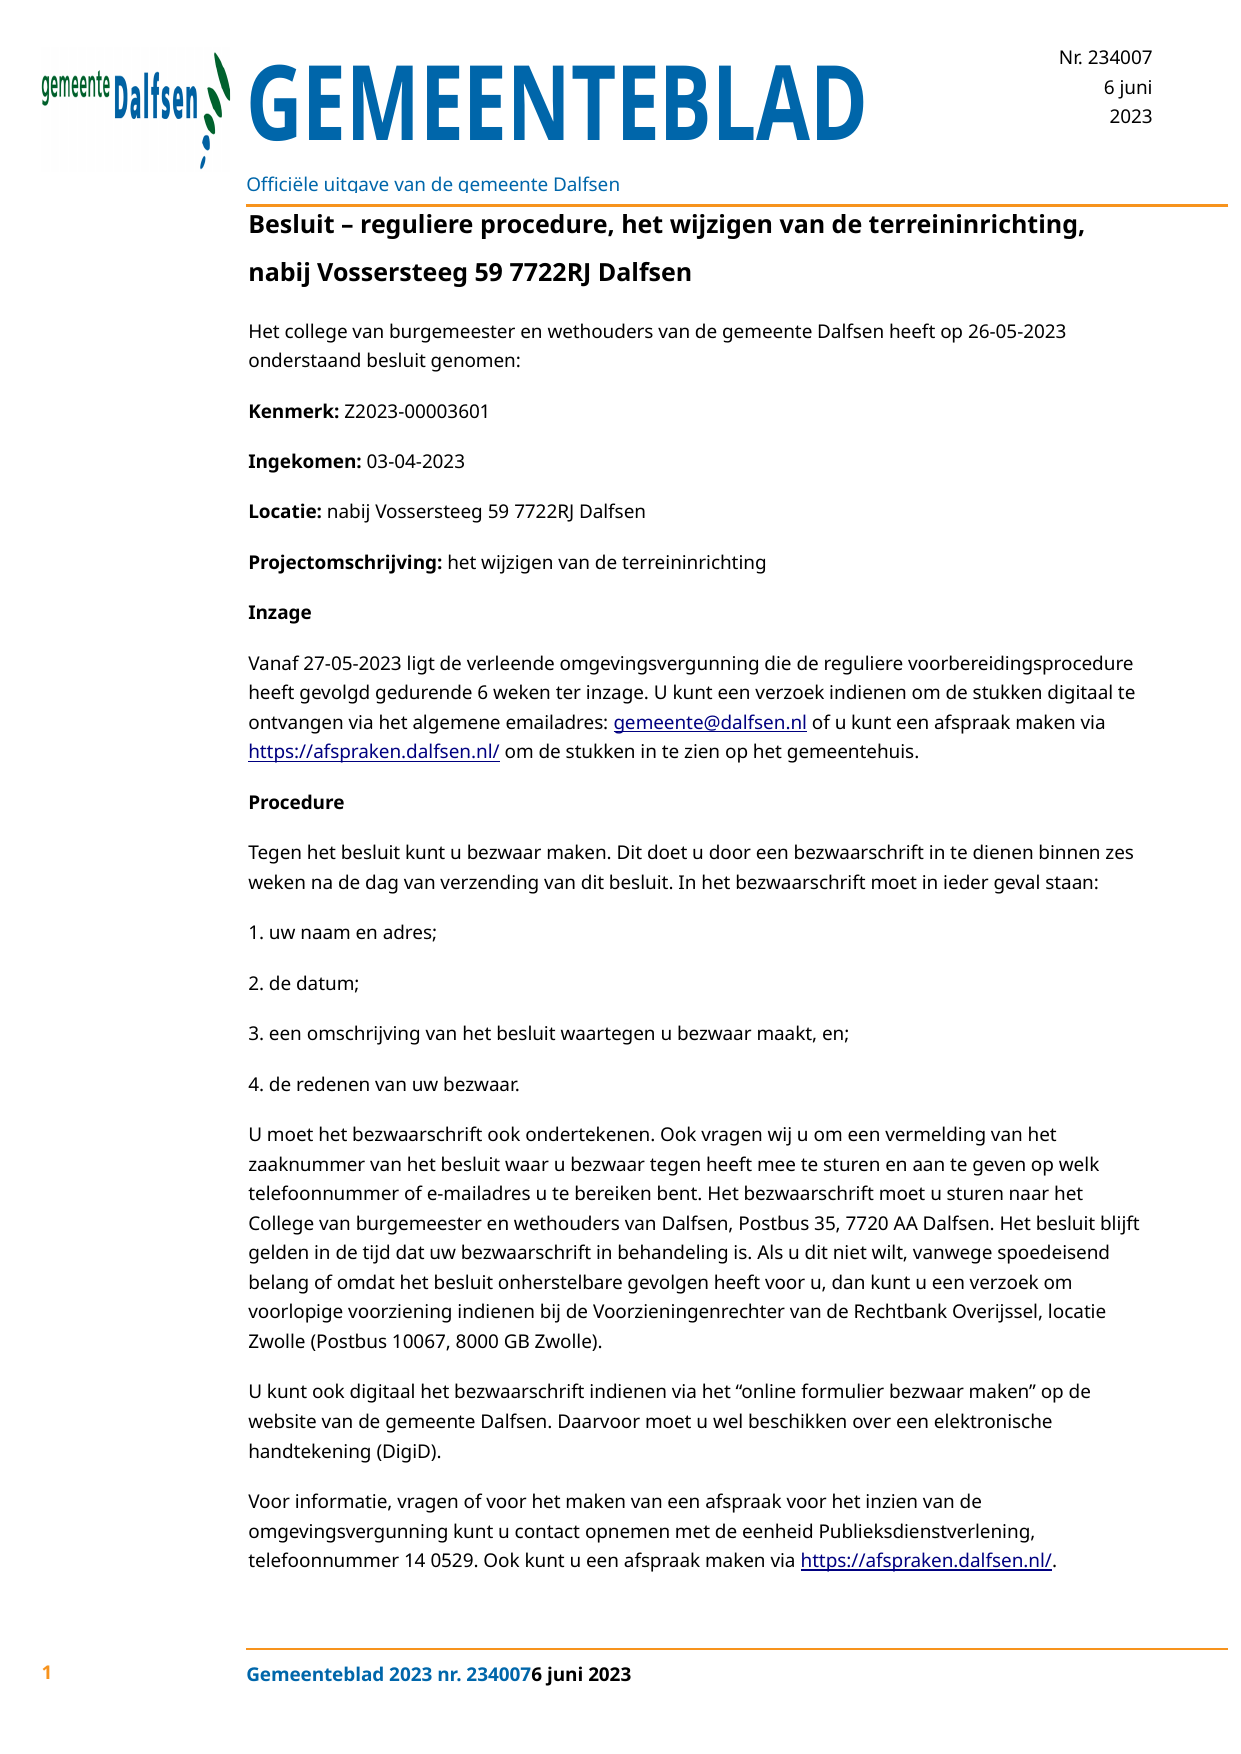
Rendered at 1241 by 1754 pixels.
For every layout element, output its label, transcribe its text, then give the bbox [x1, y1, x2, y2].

text Inzage [248, 599, 1152, 625]
text 1. uw naam en adres; [248, 919, 1152, 945]
text Vanaf 27-05-2023 ligt de verleende omgevingsvergunning die de reguliere voorbereidingsprocedure heeft gevolgd gedurende 6 weken ter inzage. U kunt een verzoek indienen om de stukken digitaal te ontvangen via het algemene emailadres: gemeente@dalfsen.nl of u kunt een afspraak maken via https://afspraken.dalfsen.nl/ om de stukken in te zien op het gemeentehuis. [248, 650, 1152, 764]
text Voor informatie, vragen of voor het maken van een afspraak voor het inzien van de omgevingsvergunning kunt u contact opnemen met de eenheid Publieksdienstverlening, telefoonnummer 14 0529. Ook kunt u een afspraak maken via https://afspraken.dalfsen.nl/. [248, 1488, 1152, 1573]
text Ingekomen: 03-04-2023 [248, 448, 1152, 474]
text Besluit – reguliere procedure, het wijzigen van de terreininrichting, nabij Vossersteeg 59 7722RJ Dalfsen [248, 207, 1152, 288]
text Procedure [248, 789, 1152, 815]
text U moet het bezwaarschrift ook ondertekenen. Ook vragen wij u om een vermelding van het zaaknummer van het besluit waar u bezwaar tegen heeft mee te sturen en aan te geven op welk telefoonnummer of e-mailadres u te bereiken bent. Het bezwaarschrift moet u sturen naar het College van burgemeester en wethouders van Dalfsen, Postbus 35, 7720 AA Dalfsen. Het besluit blijft gelden in de tijd dat uw bezwaarschrift in behandeling is. Als u dit niet wilt, vanwege spoedeisend belang of omdat het besluit onherstelbare gevolgen heeft voor u, dan kunt u een verzoek om voorlopige voorziening indienen bij de Voorzieningenrechter van de Rechtbank Overijssel, locatie Zwolle (Postbus 10067, 8000 GB Zwolle). [248, 1121, 1152, 1354]
text Projectomschrijving: het wijzigen van de terreininrichting [248, 549, 1152, 575]
text U kunt ook digitaal het bezwaarschrift indienen via het “online formulier bezwaar maken” op de website van de gemeente Dalfsen. Daarvoor moet u wel beschikken over een elektronische handtekening (DigiD). [248, 1379, 1152, 1464]
picture [41, 47, 231, 172]
text 2. de datum; [248, 970, 1152, 996]
text Het college van burgemeester en wethouders van de gemeente Dalfsen heeft op 26-05-2023 onderstaand besluit genomen: [248, 318, 1152, 373]
text Kenmerk: Z2023-00003601 [248, 398, 1152, 424]
text Tegen het besluit kunt u bezwaar maken. Dit doet u door een bezwaarschrift in te dienen binnen zes weken na de dag van verzending van dit besluit. In het bezwaarschrift moet in ieder geval staan: [248, 839, 1152, 895]
text Locatie: nabij Vossersteeg 59 7722RJ Dalfsen [248, 499, 1152, 524]
text 4. de redenen van uw bezwaar. [248, 1071, 1152, 1097]
text 3. een omschrijving van het besluit waartegen u bezwaar maakt, en; [248, 1020, 1152, 1046]
